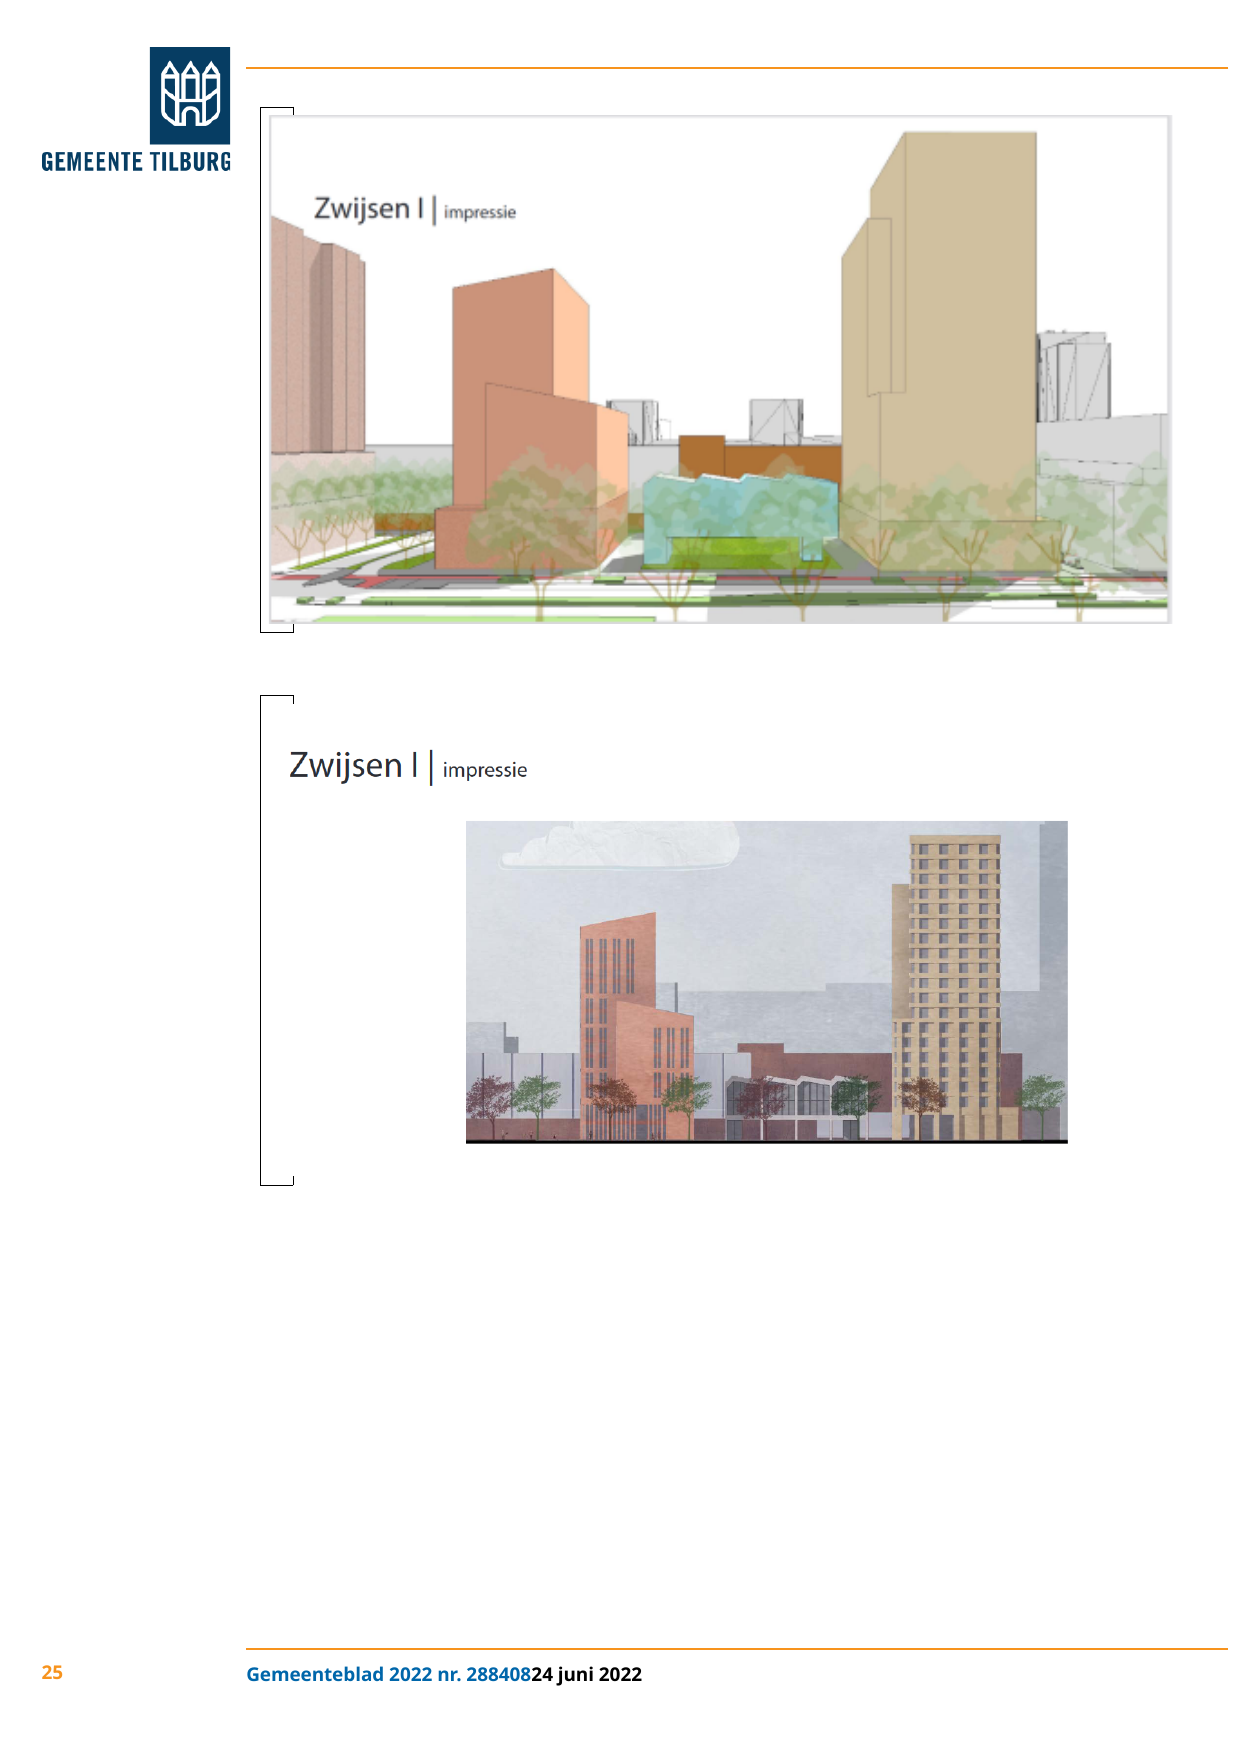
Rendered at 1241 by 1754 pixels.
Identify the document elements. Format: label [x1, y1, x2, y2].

picture [41, 47, 231, 172]
picture [268, 115, 1173, 624]
picture [268, 704, 1173, 1176]
